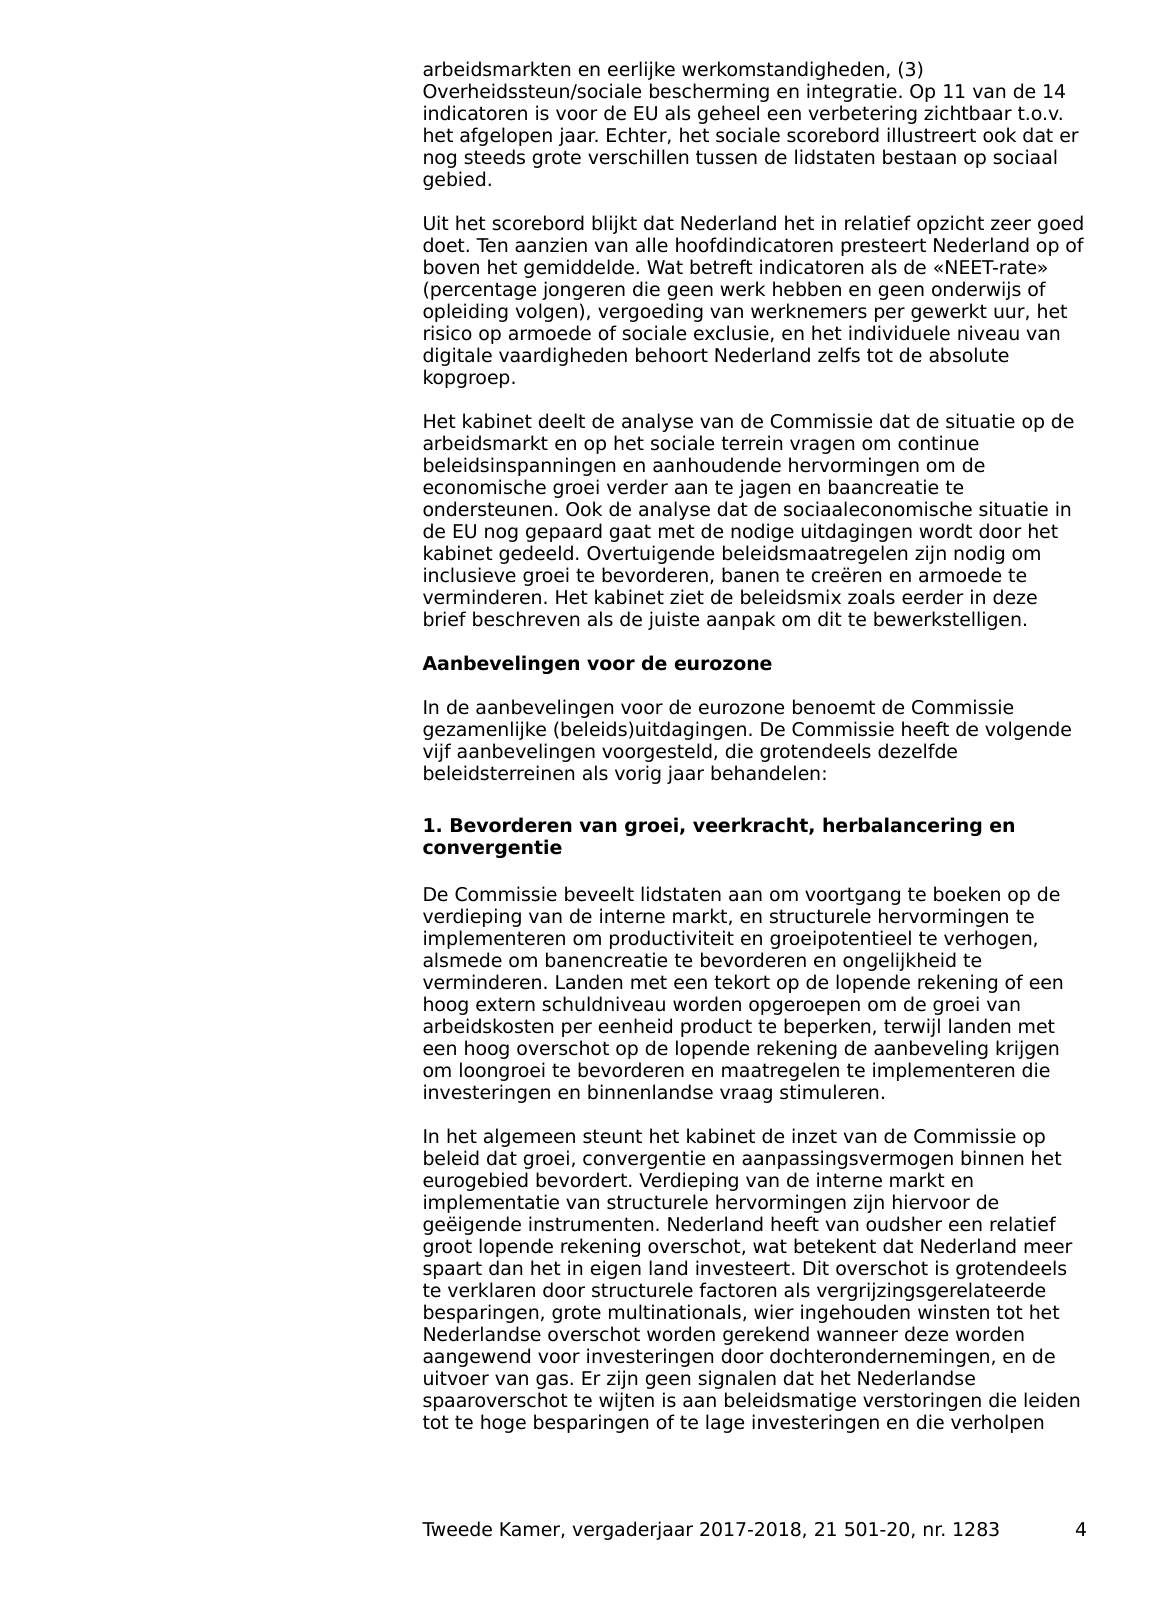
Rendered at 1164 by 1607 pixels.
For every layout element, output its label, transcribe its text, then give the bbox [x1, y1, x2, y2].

text Uit het scorebord blijkt dat Nederland het in relatief opzicht zeer goed doet. Ten aanzien van alle hoofdindicatoren presteert Nederland op of boven het gemiddelde. Wat betreft indicatoren als de «NEET-rate» (percentage jongeren die geen werk hebben en geen onderwijs of opleiding volgen), vergoeding van werknemers per gewerkt uur, het risico op armoede of sociale exclusie, en het individuele niveau van digitale vaardigheden behoort Nederland zelfs tot de absolute kopgroep. [422, 213, 1087, 389]
text In de aanbevelingen voor de eurozone benoemt de Commissie gezamenlijke (beleids)uitdagingen. De Commissie heeft de volgende vijf aanbevelingen voorgesteld, die grotendeels dezelfde beleidsterreinen als vorig jaar behandelen: [422, 697, 1087, 785]
text Het kabinet deelt de analyse van de Commissie dat de situatie op de arbeidsmarkt en op het sociale terrein vragen om continue beleidsinspanningen en aanhoudende hervormingen om de economische groei verder aan te jagen en baancreatie te ondersteunen. Ook de analyse dat de sociaaleconomische situatie in de EU nog gepaard gaat met de nodige uitdagingen wordt door het kabinet gedeeld. Overtuigende beleidsmaatregelen zijn nodig om inclusieve groei te bevorderen, banen te creëren en armoede te verminderen. Het kabinet ziet de beleidsmix zoals eerder in deze brief beschreven als de juiste aanpak om dit te bewerkstelligen. [422, 411, 1087, 631]
subtitle Aanbevelingen voor de eurozone [422, 653, 1087, 675]
subtitle 1. Bevorderen van groei, veerkracht, herbalancering en convergentie [422, 815, 1087, 859]
text De Commissie beveelt lidstaten aan om voortgang te boeken op de verdieping van de interne markt, en structurele hervormingen te implementeren om productiviteit en groeipotentieel te verhogen, alsmede om banencreatie te bevorderen en ongelijkheid te verminderen. Landen met een tekort op de lopende rekening of een hoog extern schuldniveau worden opgeroepen om de groei van arbeidskosten per eenheid product te beperken, terwijl landen met een hoog overschot op de lopende rekening de aanbeveling krijgen om loongroei te bevorderen en maatregelen te implementeren die investeringen en binnenlandse vraag stimuleren. [422, 884, 1087, 1104]
text In het algemeen steunt het kabinet de inzet van de Commissie op beleid dat groei, convergentie en aanpassingsvermogen binnen het eurogebied bevordert. Verdieping van de interne markt en implementatie van structurele hervormingen zijn hiervoor de geëigende instrumenten. Nederland heeft van oudsher een relatief groot lopende rekening overschot, wat betekent dat Nederland meer spaart dan het in eigen land investeert. Dit overschot is grotendeels te verklaren door structurele factoren als vergrijzingsgerelateerde besparingen, grote multinationals, wier ingehouden winsten tot het Nederlandse overschot worden gerekend wanneer deze worden aangewend voor investeringen door dochterondernemingen, en de uitvoer van gas. Er zijn geen signalen dat het Nederlandse spaaroverschot te wijten is aan beleidsmatige verstoringen die leiden tot te hoge besparingen of te lage investeringen en die verholpen [422, 1126, 1087, 1434]
text arbeidsmarkten en eerlijke werkomstandigheden, (3) Overheidssteun/sociale bescherming en integratie. Op 11 van de 14 indicatoren is voor de EU als geheel een verbetering zichtbaar t.o.v. het afgelopen jaar. Echter, het sociale scorebord illustreert ook dat er nog steeds grote verschillen tussen de lidstaten bestaan op sociaal gebied. [422, 59, 1087, 191]
